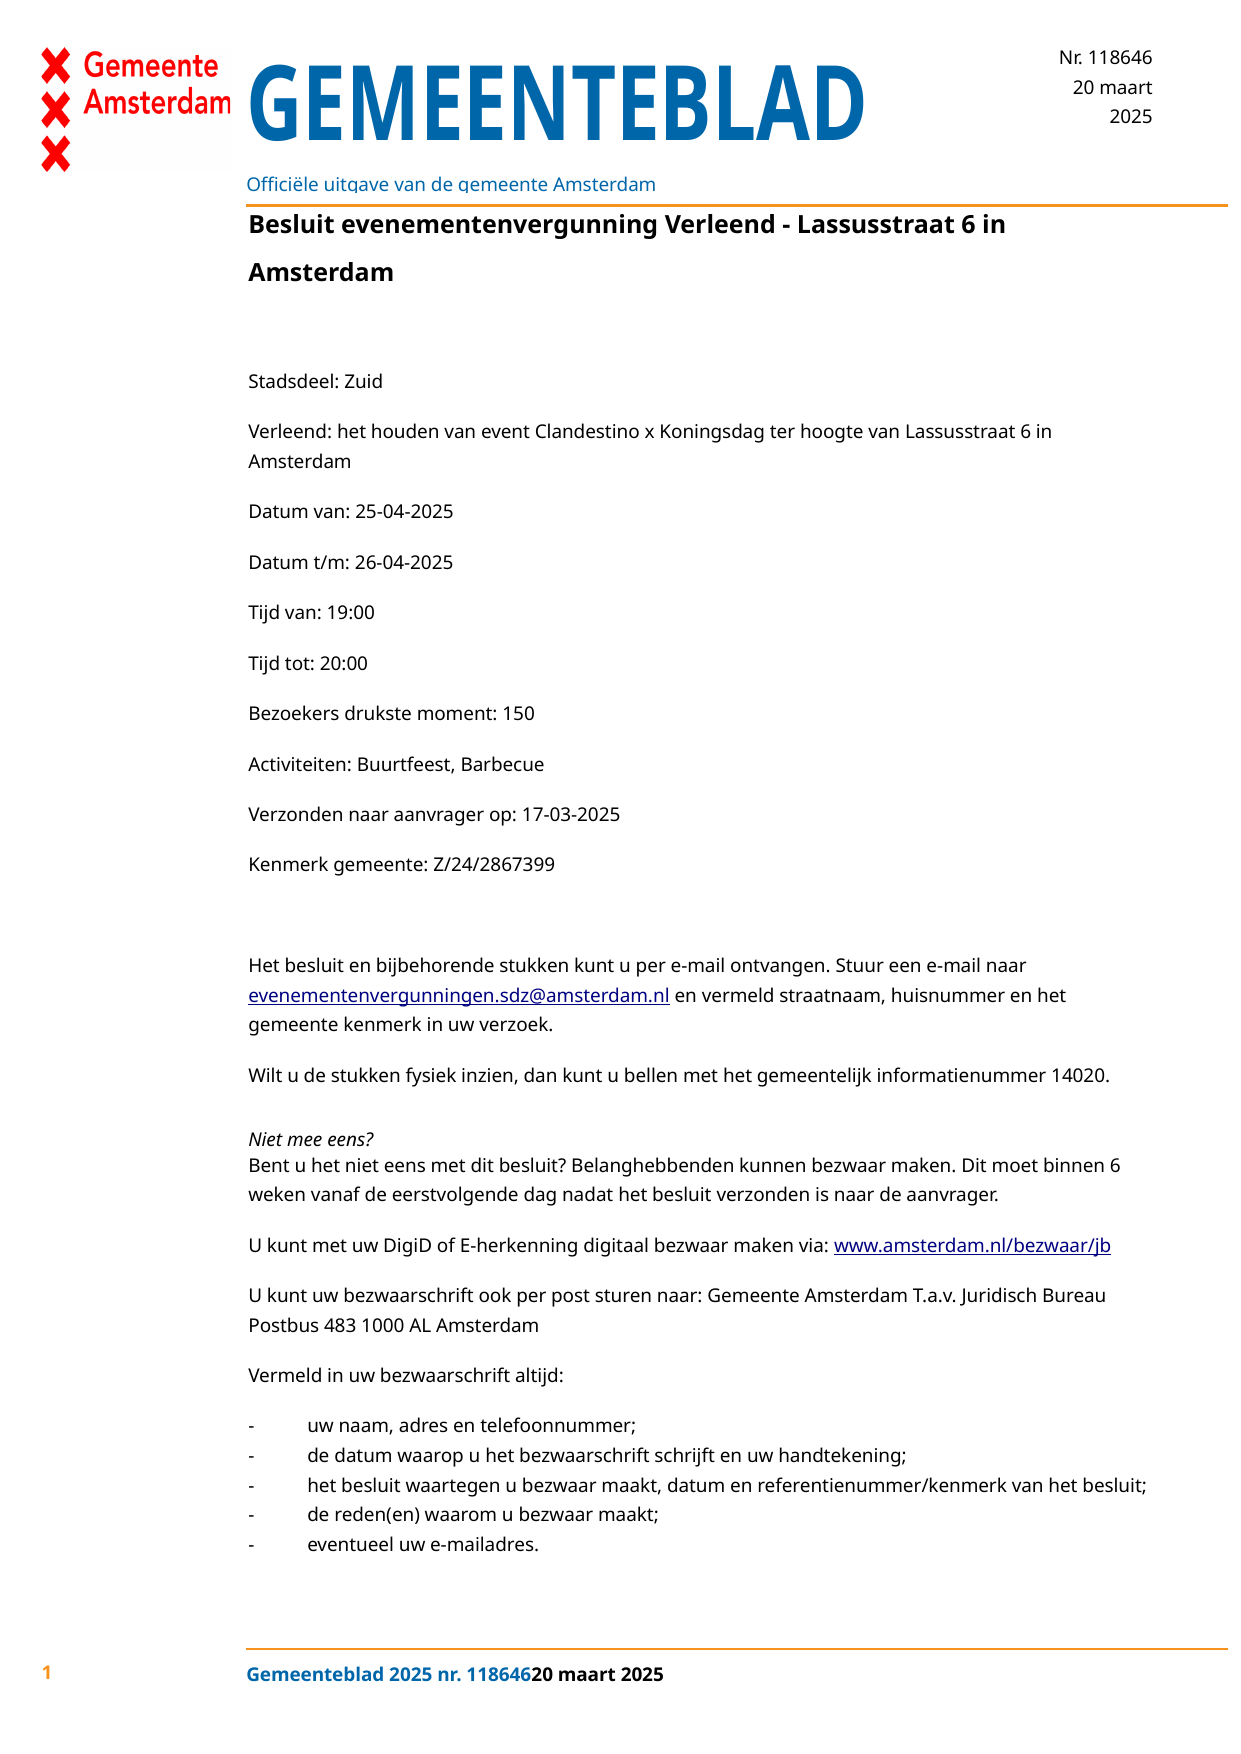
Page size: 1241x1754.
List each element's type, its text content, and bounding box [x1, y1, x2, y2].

text U kunt uw bezwaarschrift ook per post sturen naar: Gemeente Amsterdam T.a.v. Juridisch Bureau Postbus 483 1000 AL Amsterdam [248, 1282, 1152, 1337]
list eventueel uw e-mailadres. [248, 1531, 1152, 1557]
text Stadsdeel: Zuid [248, 368, 1152, 394]
picture [41, 47, 231, 172]
text Besluit evenementenvergunning Verleend - Lassusstraat 6 in Amsterdam [248, 207, 1152, 288]
list uw naam, adres en telefoonnummer; [248, 1413, 1152, 1438]
text Het besluit en bijbehorende stukken kunt u per e-mail ontvangen. Stuur een e-mail naar evenementenvergunningen.sdz@amsterdam.nl en vermeld straatnaam, huisnummer en het gemeente kenmerk in uw verzoek. [248, 952, 1152, 1037]
text Wilt u de stukken fysiek inzien, dan kunt u bellen met het gemeentelijk informatienummer 14020. [248, 1062, 1152, 1088]
list het besluit waartegen u bezwaar maakt, datum en referentienummer/kenmerk van het besluit; [248, 1472, 1152, 1497]
list de datum waarop u het bezwaarschrift schrijft en uw handtekening; [248, 1442, 1152, 1468]
list de reden(en) waarom u bezwaar maakt; [248, 1501, 1152, 1527]
text Vermeld in uw bezwaarschrift altijd: [248, 1362, 1152, 1388]
text Bent u het niet eens met dit besluit? Belanghebbenden kunnen bezwaar maken. Dit moet binnen 6 weken vanaf de eerstvolgende dag nadat het besluit verzonden is naar de aanvrager. [248, 1152, 1152, 1207]
text Activiteiten: Buurtfeest, Barbecue [248, 751, 1152, 777]
text U kunt met uw DigiD of E-herkenning digitaal bezwaar maken via: www.amsterdam.nl/bezwaar/jb [248, 1232, 1152, 1257]
text Verzonden naar aanvrager op: 17-03-2025 [248, 801, 1152, 827]
text Tijd van: 19:00 [248, 599, 1152, 625]
text Tijd tot: 20:00 [248, 650, 1152, 676]
text Datum van: 25-04-2025 [248, 499, 1152, 524]
text Niet mee eens? [248, 1126, 1152, 1152]
text Kenmerk gemeente: Z/24/2867399 [248, 852, 1152, 877]
text Bezoekers drukste moment: 150 [248, 700, 1152, 726]
text Datum t/m: 26-04-2025 [248, 549, 1152, 575]
text Verleend: het houden van event Clandestino x Koningsdag ter hoogte van Lassusstraat 6 in Amsterdam [248, 419, 1152, 474]
